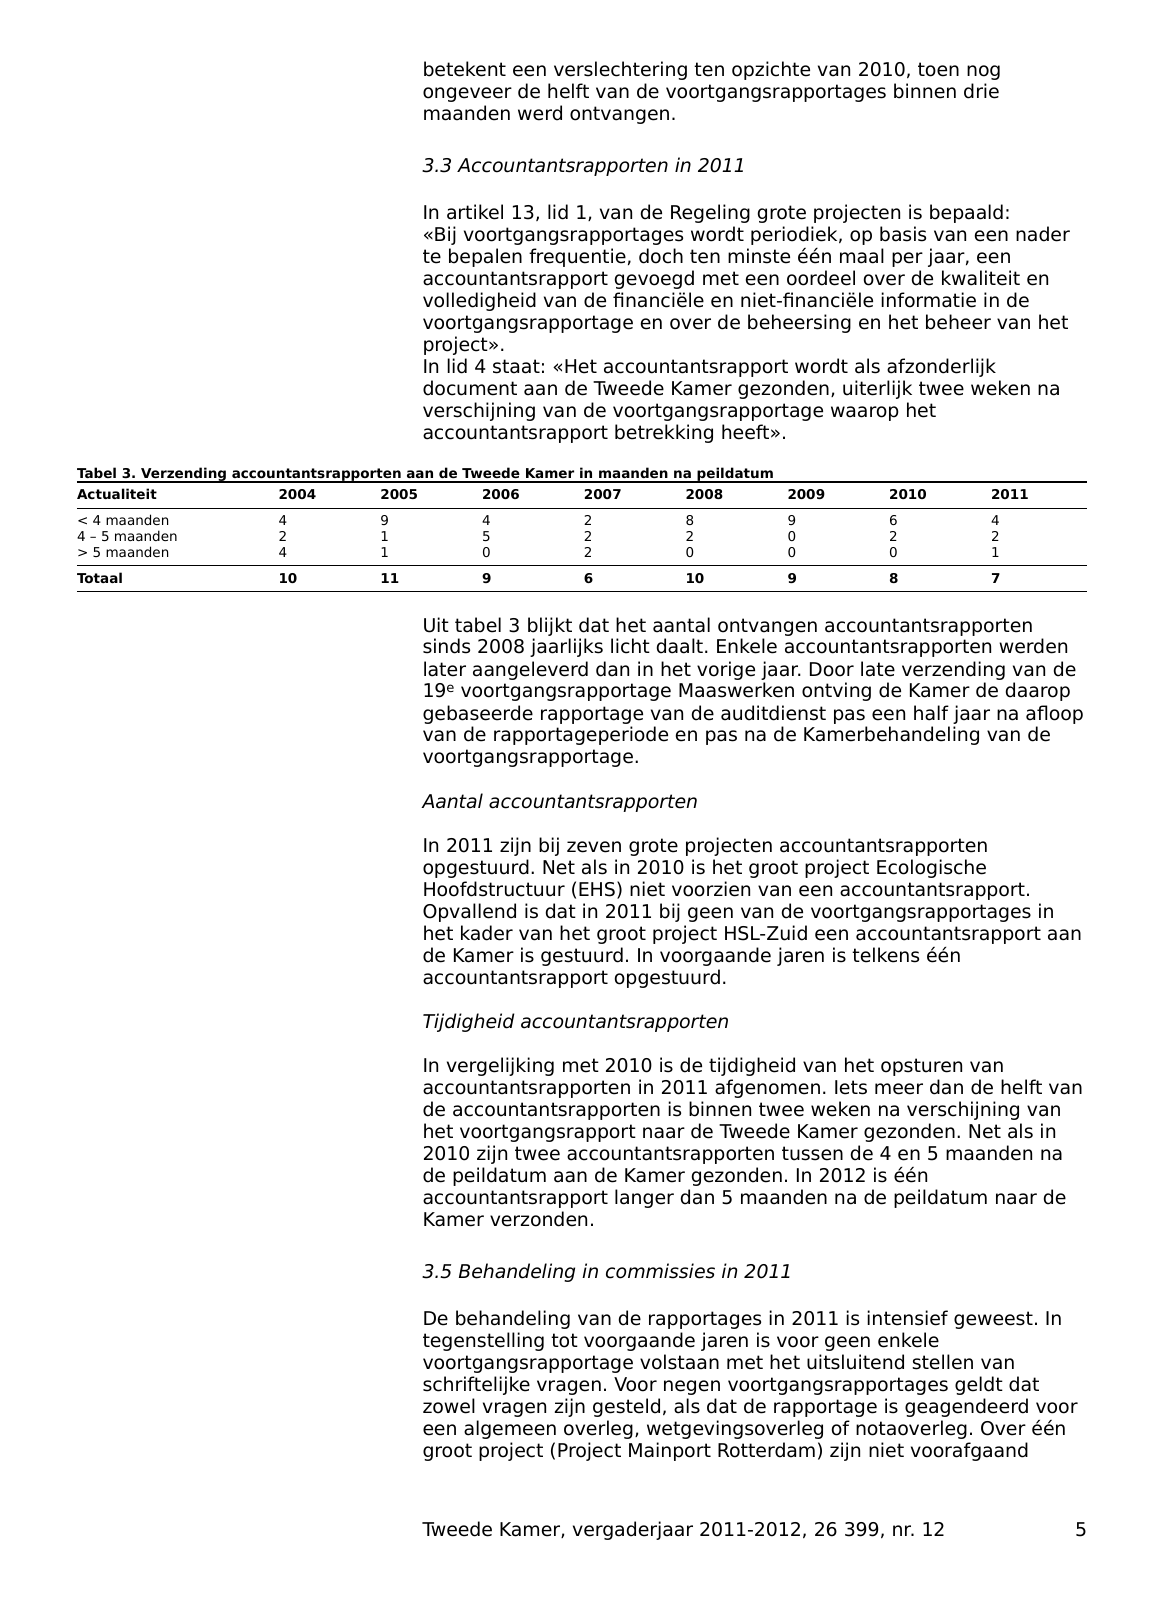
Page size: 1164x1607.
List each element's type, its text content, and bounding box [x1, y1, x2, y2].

table_cell 7 [985, 566, 1087, 591]
table_cell 2010 [883, 483, 985, 507]
table_cell 4 – 5 maanden [77, 529, 272, 545]
table_cell 9 [476, 566, 578, 591]
table_cell 1 [985, 545, 1087, 565]
table_cell 4 [273, 509, 374, 529]
text «Bij voortgangsrapportages wordt periodiek, op basis van een nader te bepalen frequentie, doch ten minste één maal per jaar, een accountantsrapport gevoegd met een oordeel over de kwaliteit en volledigheid van de financiële en niet-financiële informatie in de voortgangsrapportage en over de beheersing en het beheer van het project». [422, 224, 1087, 356]
table_cell 2005 [374, 483, 476, 507]
text In lid 4 staat: «Het accountantsrapport wordt als afzonderlijk document aan de Tweede Kamer gezonden, uiterlijk twee weken na verschijning van de voortgangsrapportage waarop het accountantsrapport betrekking heeft». [422, 356, 1087, 444]
text De behandeling van de rapportages in 2011 is intensief geweest. In tegenstelling tot voorgaande jaren is voor geen enkele voortgangsrapportage volstaan met het uitsluitend stellen van schriftelijke vragen. Voor negen voortgangsrapportages geldt dat zowel vragen zijn gesteld, als dat de rapportage is geagendeerd voor een algemeen overleg, wetgevingsoverleg of notaoverleg. Over één groot project (Project Mainport Rotterdam) zijn niet voorafgaand [422, 1308, 1087, 1462]
table_cell 6 [578, 566, 679, 591]
subtitle 3.5 Behandeling in commissies in 2011 [422, 1261, 1087, 1283]
table_cell 9 [374, 509, 476, 529]
table_cell 2004 [273, 483, 374, 507]
table_cell > 5 maanden [77, 545, 272, 565]
table_cell Actualiteit [77, 483, 272, 507]
table_cell 0 [781, 529, 883, 545]
table_cell 8 [883, 566, 985, 591]
table_cell 9 [781, 509, 883, 529]
table_cell 10 [273, 566, 374, 591]
table_cell 1 [374, 529, 476, 545]
table_cell 2 [273, 529, 374, 545]
table_header Tabel 3. Verzending accountantsrapporten aan de Tweede Kamer in maanden na peildatum [77, 466, 1087, 481]
table_cell 0 [883, 545, 985, 565]
table_cell 1 [374, 545, 476, 565]
table_cell 2 [578, 545, 679, 565]
table_cell 9 [781, 566, 883, 591]
table_cell 0 [781, 545, 883, 565]
subtitle Tijdigheid accountantsrapporten [422, 1011, 1087, 1033]
table_cell 2 [680, 529, 781, 545]
table_cell 0 [476, 545, 578, 565]
table_cell 2006 [476, 483, 578, 507]
subtitle Aantal accountantsrapporten [422, 791, 1087, 812]
table_cell 5 [476, 529, 578, 545]
table_cell 2 [578, 509, 679, 529]
table_cell 2 [578, 529, 679, 545]
text betekent een verslechtering ten opzichte van 2010, toen nog ongeveer de helft van de voortgangsrapportages binnen drie maanden werd ontvangen. [422, 59, 1087, 125]
table_cell 10 [680, 566, 781, 591]
text Uit tabel 3 blijkt dat het aantal ontvangen accountantsrapporten sinds 2008 jaarlijks licht daalt. Enkele accountantsrapporten werden later aangeleverd dan in het vorige jaar. Door late verzending van de 19e voortgangsrapportage Maaswerken ontving de Kamer de daarop gebaseerde rapportage van de auditdienst pas een half jaar na afloop van de rapportageperiode en pas na de Kamerbehandeling van de voortgangsrapportage. [422, 614, 1087, 768]
table_cell 2 [985, 529, 1087, 545]
table_cell 4 [476, 509, 578, 529]
table_cell < 4 maanden [77, 509, 272, 529]
text In vergelijking met 2010 is de tijdigheid van het opsturen van accountantsrapporten in 2011 afgenomen. Iets meer dan de helft van de accountantsrapporten is binnen twee weken na verschijning van het voortgangsrapport naar de Tweede Kamer gezonden. Net als in 2010 zijn twee accountantsrapporten tussen de 4 en 5 maanden na de peildatum aan de Kamer gezonden. In 2012 is één accountantsrapport langer dan 5 maanden na de peildatum naar de Kamer verzonden. [422, 1055, 1087, 1231]
table_cell 2009 [781, 483, 883, 507]
table_cell 8 [680, 509, 781, 529]
table_cell Totaal [77, 566, 272, 591]
table_cell 4 [273, 545, 374, 565]
table_cell 0 [680, 545, 781, 565]
table_cell 2008 [680, 483, 781, 507]
table_cell 11 [374, 566, 476, 591]
table_cell 2 [883, 529, 985, 545]
table_cell 6 [883, 509, 985, 529]
subtitle 3.3 Accountantsrapporten in 2011 [422, 155, 1087, 177]
table_cell 2007 [578, 483, 679, 507]
text In 2011 zijn bij zeven grote projecten accountantsrapporten opgestuurd. Net als in 2010 is het groot project Ecologische Hoofdstructuur (EHS) niet voorzien van een accountantsrapport. Opvallend is dat in 2011 bij geen van de voortgangsrapportages in het kader van het groot project HSL-Zuid een accountantsrapport aan de Kamer is gestuurd. In voorgaande jaren is telkens één accountantsrapport opgestuurd. [422, 835, 1087, 988]
text In artikel 13, lid 1, van de Regeling grote projecten is bepaald: [422, 202, 1087, 224]
table_cell 2011 [985, 483, 1087, 507]
table_cell 4 [985, 509, 1087, 529]
